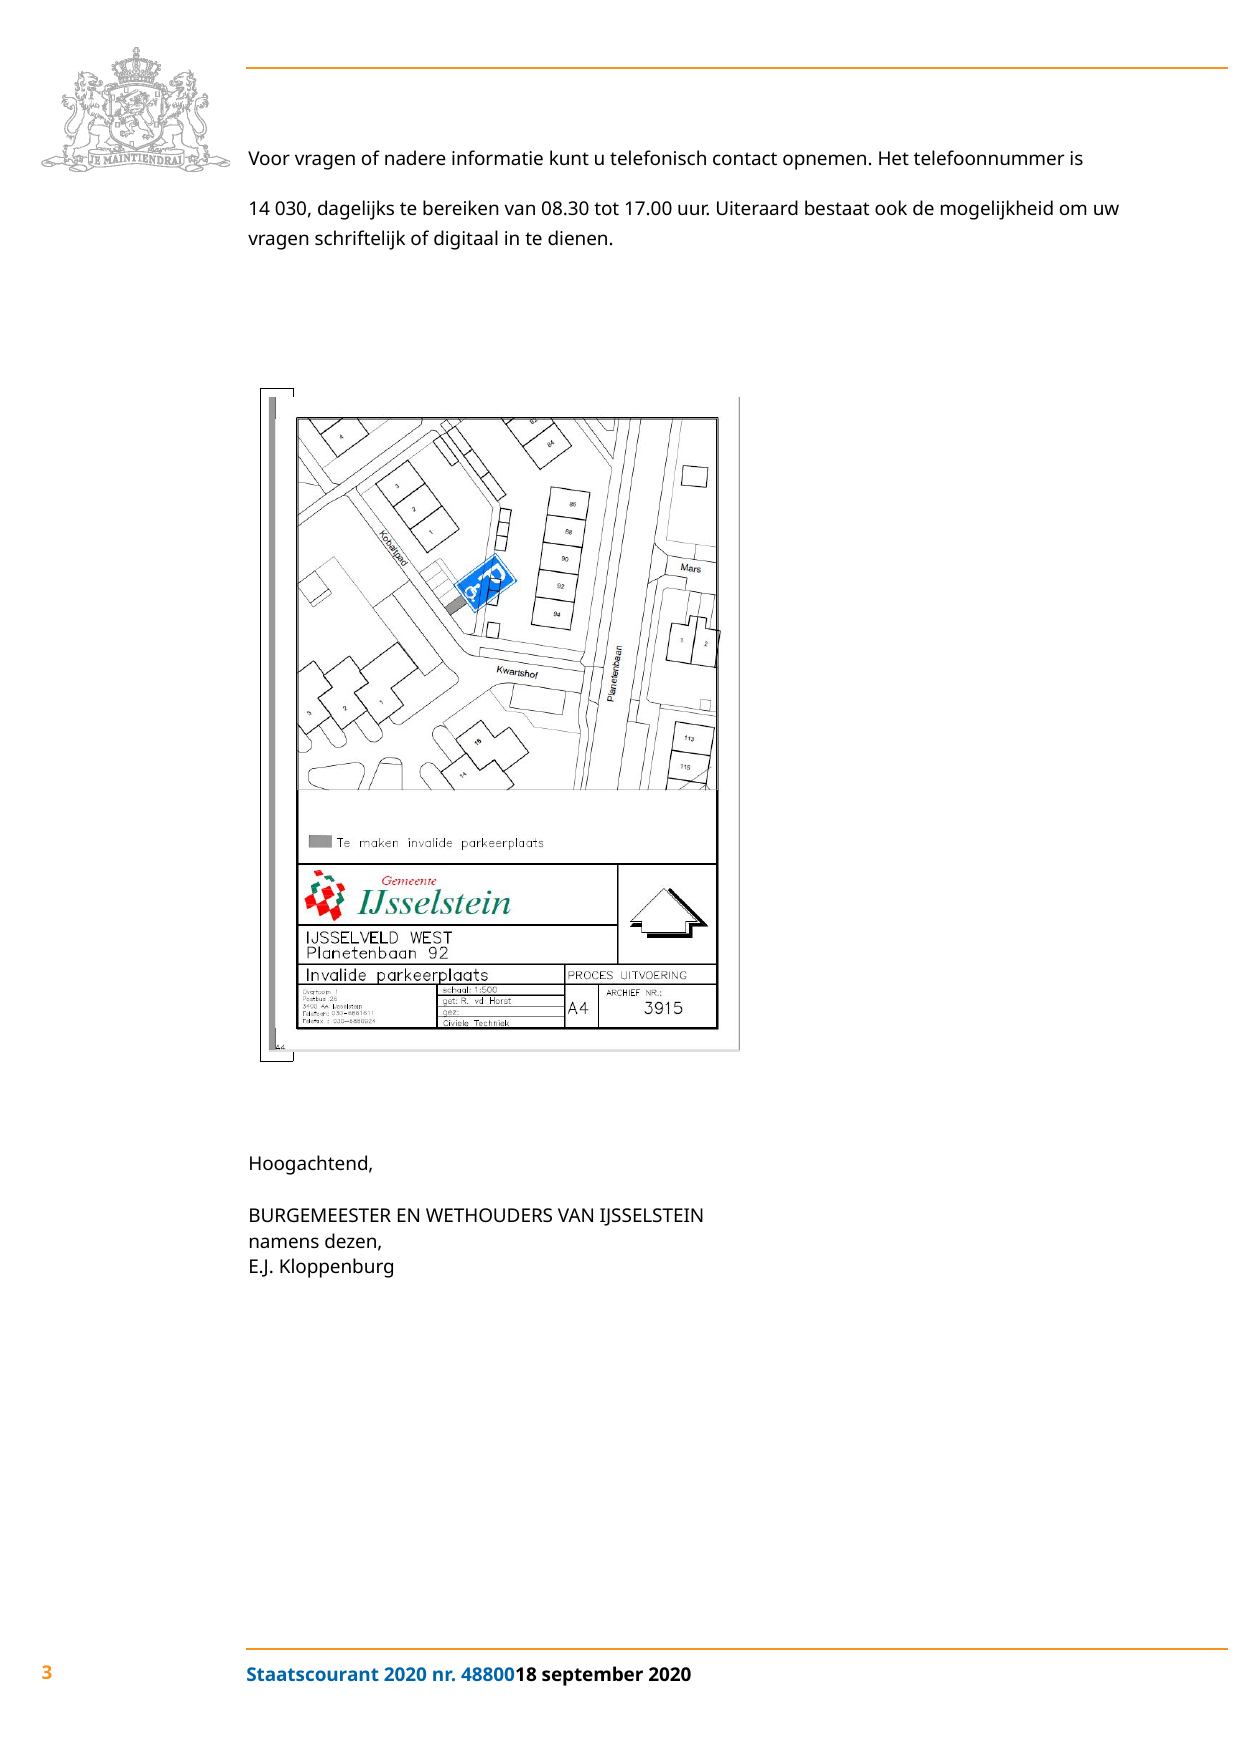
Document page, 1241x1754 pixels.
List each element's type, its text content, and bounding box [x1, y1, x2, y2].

picture [268, 397, 740, 1052]
text namens dezen, [248, 1228, 1152, 1253]
text Voor vragen of nadere informatie kunt u telefonisch contact opnemen. Het telefoonnummer is [248, 145, 1152, 171]
text BURGEMEESTER EN WETHOUDERS VAN IJSSELSTEIN [248, 1202, 1152, 1228]
text 14 030, dagelijks te bereiken van 08.30 tot 17.00 uur. Uiteraard bestaat ook de mogelijkheid om uw vragen schriftelijk of digitaal in te dienen. [248, 196, 1152, 251]
text Hoogachtend, [248, 1151, 1152, 1176]
picture [41, 47, 231, 172]
text E.J. Kloppenburg [248, 1253, 1152, 1279]
